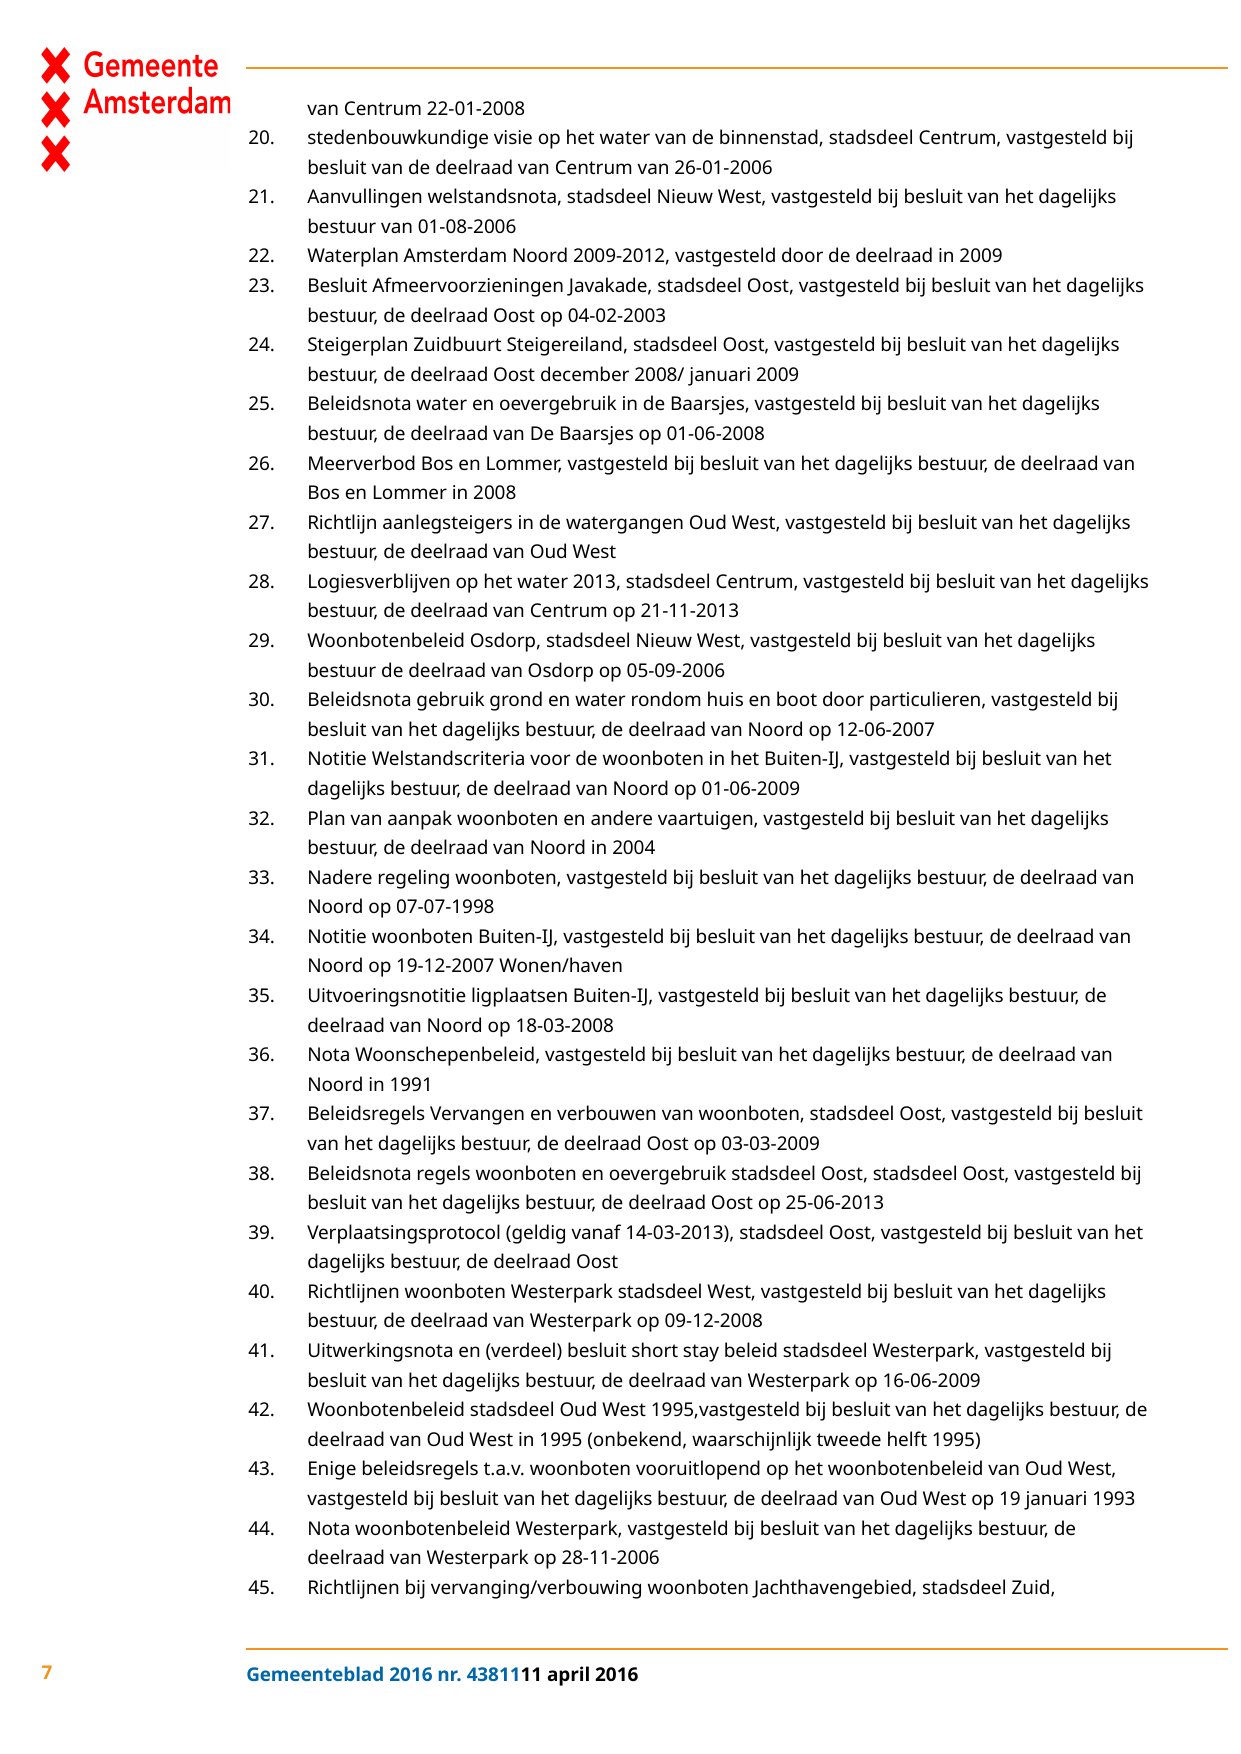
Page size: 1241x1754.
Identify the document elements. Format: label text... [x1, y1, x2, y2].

list Plan van aanpak woonboten en andere vaartuigen, vastgesteld bij besluit van het dagelijks bestuur, de deelraad van Noord in 2004 [248, 805, 1152, 860]
list Woonbotenbeleid Osdorp, stadsdeel Nieuw West, vastgesteld bij besluit van het dagelijks bestuur de deelraad van Osdorp op 05-09-2006 [248, 627, 1152, 683]
list Besluit Afmeervoorzieningen Javakade, stadsdeel Oost, vastgesteld bij besluit van het dagelijks bestuur, de deelraad Oost op 04-02-2003 [248, 272, 1152, 328]
list Richtlijnen woonboten Westerpark stadsdeel West, vastgesteld bij besluit van het dagelijks bestuur, de deelraad van Westerpark op 09-12-2008 [248, 1278, 1152, 1333]
list stedenbouwkundige visie op het water van de binnenstad, stadsdeel Centrum, vastgesteld bij besluit van de deelraad van Centrum van 26-01-2006 [248, 124, 1152, 180]
list Uitvoeringsnotitie ligplaatsen Buiten-IJ, vastgesteld bij besluit van het dagelijks bestuur, de deelraad van Noord op 18-03-2008 [248, 982, 1152, 1038]
picture [41, 47, 231, 172]
list Meerverbod Bos en Lommer, vastgesteld bij besluit van het dagelijks bestuur, de deelraad van Bos en Lommer in 2008 [248, 450, 1152, 505]
list Richtlijnen bij vervanging/verbouwing woonboten Jachthavengebied, stadsdeel Zuid, [248, 1574, 1152, 1600]
list Notitie woonboten Buiten-IJ, vastgesteld bij besluit van het dagelijks bestuur, de deelraad van Noord op 19-12-2007 Wonen/haven [248, 923, 1152, 978]
list Verplaatsingsprotocol (geldig vanaf 14-03-2013), stadsdeel Oost, vastgesteld bij besluit van het dagelijks bestuur, de deelraad Oost [248, 1219, 1152, 1274]
list Beleidsnota gebruik grond en water rondom huis en boot door particulieren, vastgesteld bij besluit van het dagelijks bestuur, de deelraad van Noord op 12-06-2007 [248, 686, 1152, 742]
list Nota woonbotenbeleid Westerpark, vastgesteld bij besluit van het dagelijks bestuur, de deelraad van Westerpark op 28-11-2006 [248, 1515, 1152, 1570]
list Woonbotenbeleid stadsdeel Oud West 1995,vastgesteld bij besluit van het dagelijks bestuur, de deelraad van Oud West in 1995 (onbekend, waarschijnlijk tweede helft 1995) [248, 1396, 1152, 1452]
list Uitwerkingsnota en (verdeel) besluit short stay beleid stadsdeel Westerpark, vastgesteld bij besluit van het dagelijks bestuur, de deelraad van Westerpark op 16-06-2009 [248, 1337, 1152, 1393]
list Aanvullingen welstandsnota, stadsdeel Nieuw West, vastgesteld bij besluit van het dagelijks bestuur van 01-08-2006 [248, 183, 1152, 239]
list Richtlijn aanlegsteigers in de watergangen Oud West, vastgesteld bij besluit van het dagelijks bestuur, de deelraad van Oud West [248, 509, 1152, 564]
list Nota Woonschepenbeleid, vastgesteld bij besluit van het dagelijks bestuur, de deelraad van Noord in 1991 [248, 1041, 1152, 1097]
list Beleidsnota water en oevergebruik in de Baarsjes, vastgesteld bij besluit van het dagelijks bestuur, de deelraad van De Baarsjes op 01-06-2008 [248, 391, 1152, 446]
list Nadere regeling woonboten, vastgesteld bij besluit van het dagelijks bestuur, de deelraad van Noord op 07-07-1998 [248, 864, 1152, 919]
list van Centrum 22-01-2008 [248, 95, 1152, 121]
list Beleidsnota regels woonboten en oevergebruik stadsdeel Oost, stadsdeel Oost, vastgesteld bij besluit van het dagelijks bestuur, de deelraad Oost op 25-06-2013 [248, 1160, 1152, 1215]
list Steigerplan Zuidbuurt Steigereiland, stadsdeel Oost, vastgesteld bij besluit van het dagelijks bestuur, de deelraad Oost december 2008/ januari 2009 [248, 331, 1152, 387]
list Logiesverblijven op het water 2013, stadsdeel Centrum, vastgesteld bij besluit van het dagelijks bestuur, de deelraad van Centrum op 21-11-2013 [248, 568, 1152, 623]
list Beleidsregels Vervangen en verbouwen van woonboten, stadsdeel Oost, vastgesteld bij besluit van het dagelijks bestuur, de deelraad Oost op 03-03-2009 [248, 1101, 1152, 1156]
list Notitie Welstandscriteria voor de woonboten in het Buiten-IJ, vastgesteld bij besluit van het dagelijks bestuur, de deelraad van Noord op 01-06-2009 [248, 746, 1152, 801]
list Enige beleidsregels t.a.v. woonboten vooruitlopend op het woonbotenbeleid van Oud West, vastgesteld bij besluit van het dagelijks bestuur, de deelraad van Oud West op 19 januari 1993 [248, 1456, 1152, 1511]
list Waterplan Amsterdam Noord 2009-2012, vastgesteld door de deelraad in 2009 [248, 243, 1152, 268]
